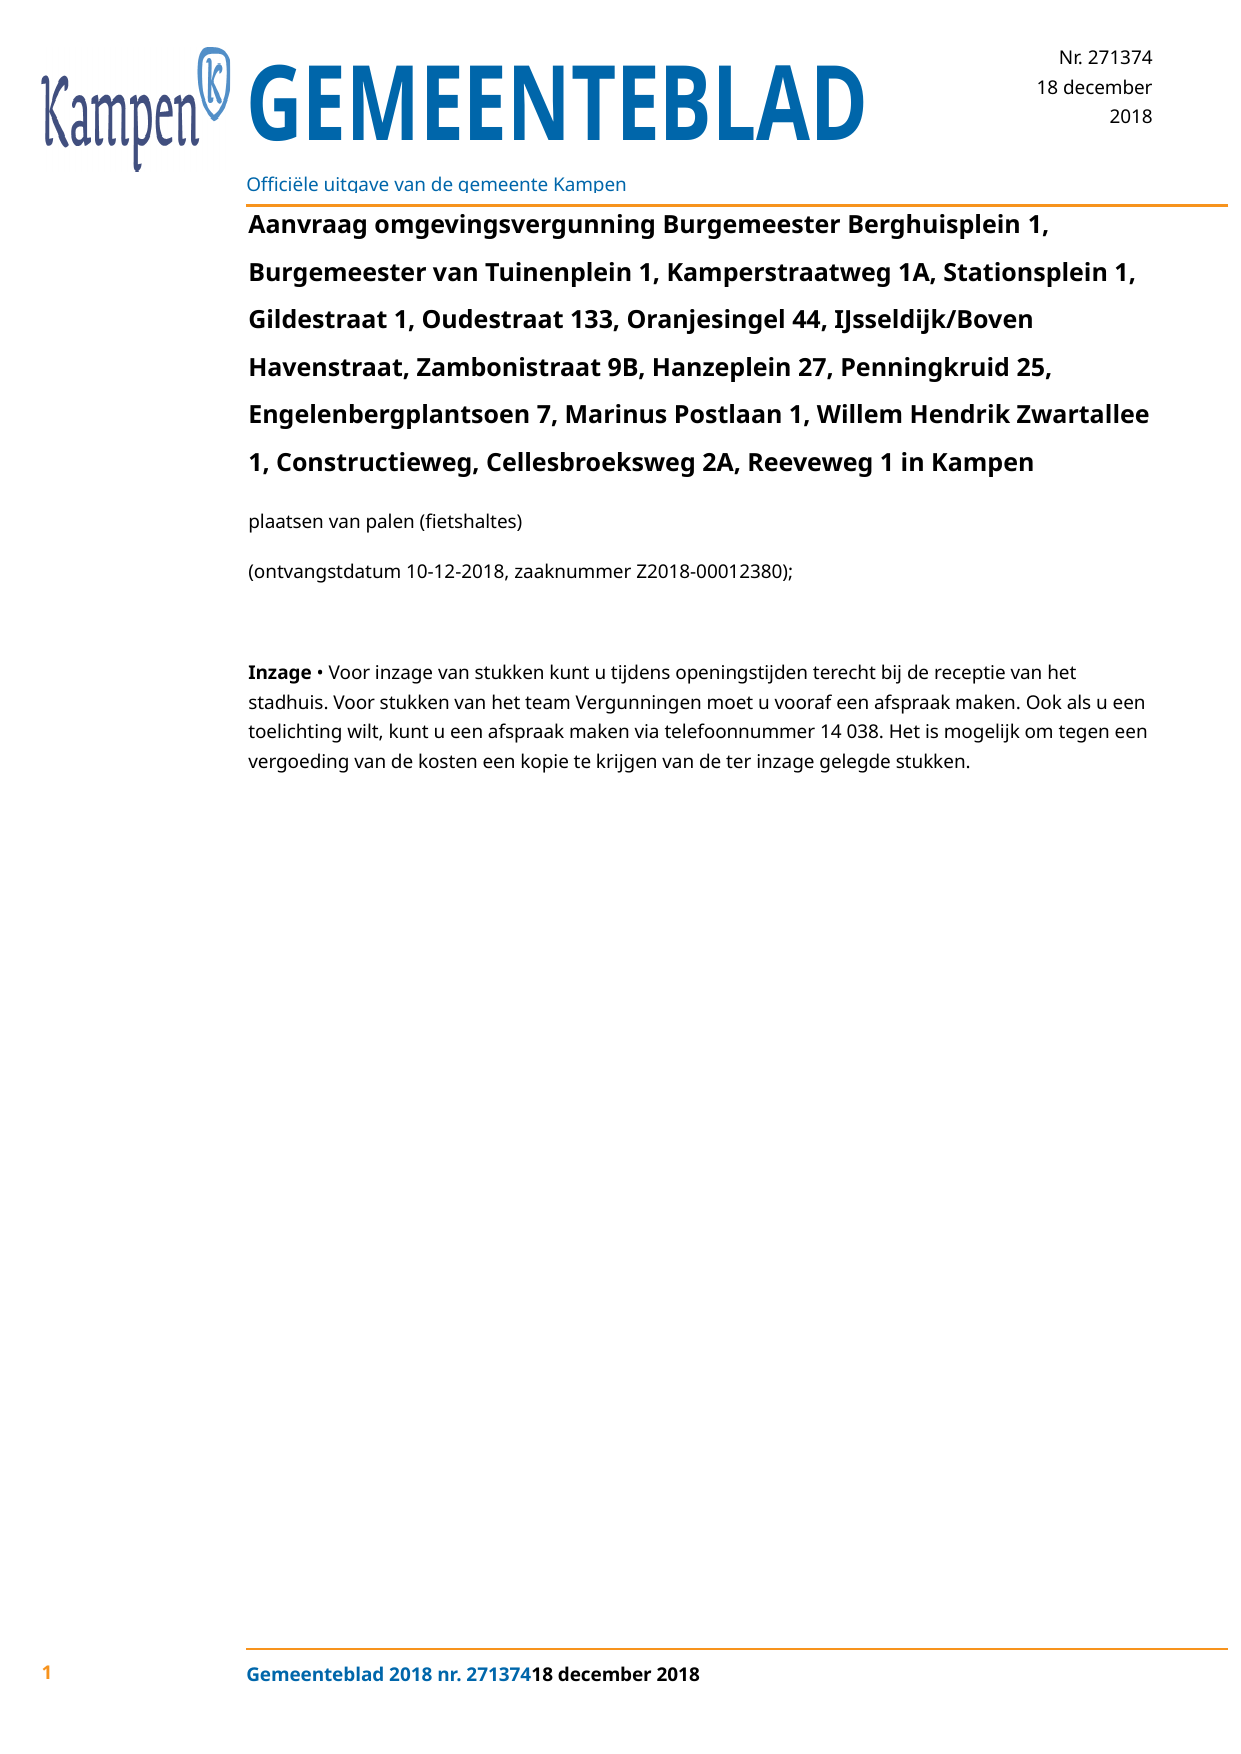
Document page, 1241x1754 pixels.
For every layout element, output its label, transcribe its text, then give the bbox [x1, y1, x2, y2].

text Inzage • Voor inzage van stukken kunt u tijdens openingstijden terecht bij de receptie van het stadhuis. Voor stukken van het team Vergunningen moet u vooraf een afspraak maken. Ook als u een toelichting wilt, kunt u een afspraak maken via telefoonnummer 14 038. Het is mogelijk om tegen een vergoeding van de kosten een kopie te krijgen van de ter inzage gelegde stukken. [248, 659, 1152, 774]
text plaatsen van palen (fietshaltes) [248, 508, 1152, 534]
text (ontvangstdatum 10-12-2018, zaaknummer Z2018-00012380); [248, 559, 1152, 584]
picture [41, 47, 231, 172]
text Aanvraag omgevingsvergunning Burgemeester Berghuisplein 1, Burgemeester van Tuinenplein 1, Kamperstraatweg 1A, Stationsplein 1, Gildestraat 1, Oudestraat 133, Oranjesingel 44, IJsseldijk/Boven Havenstraat, Zambonistraat 9B, Hanzeplein 27, Penningkruid 25, Engelenbergplantsoen 7, Marinus Postlaan 1, Willem Hendrik Zwartallee 1, Constructieweg, Cellesbroeksweg 2A, Reeveweg 1 in Kampen [248, 207, 1152, 479]
